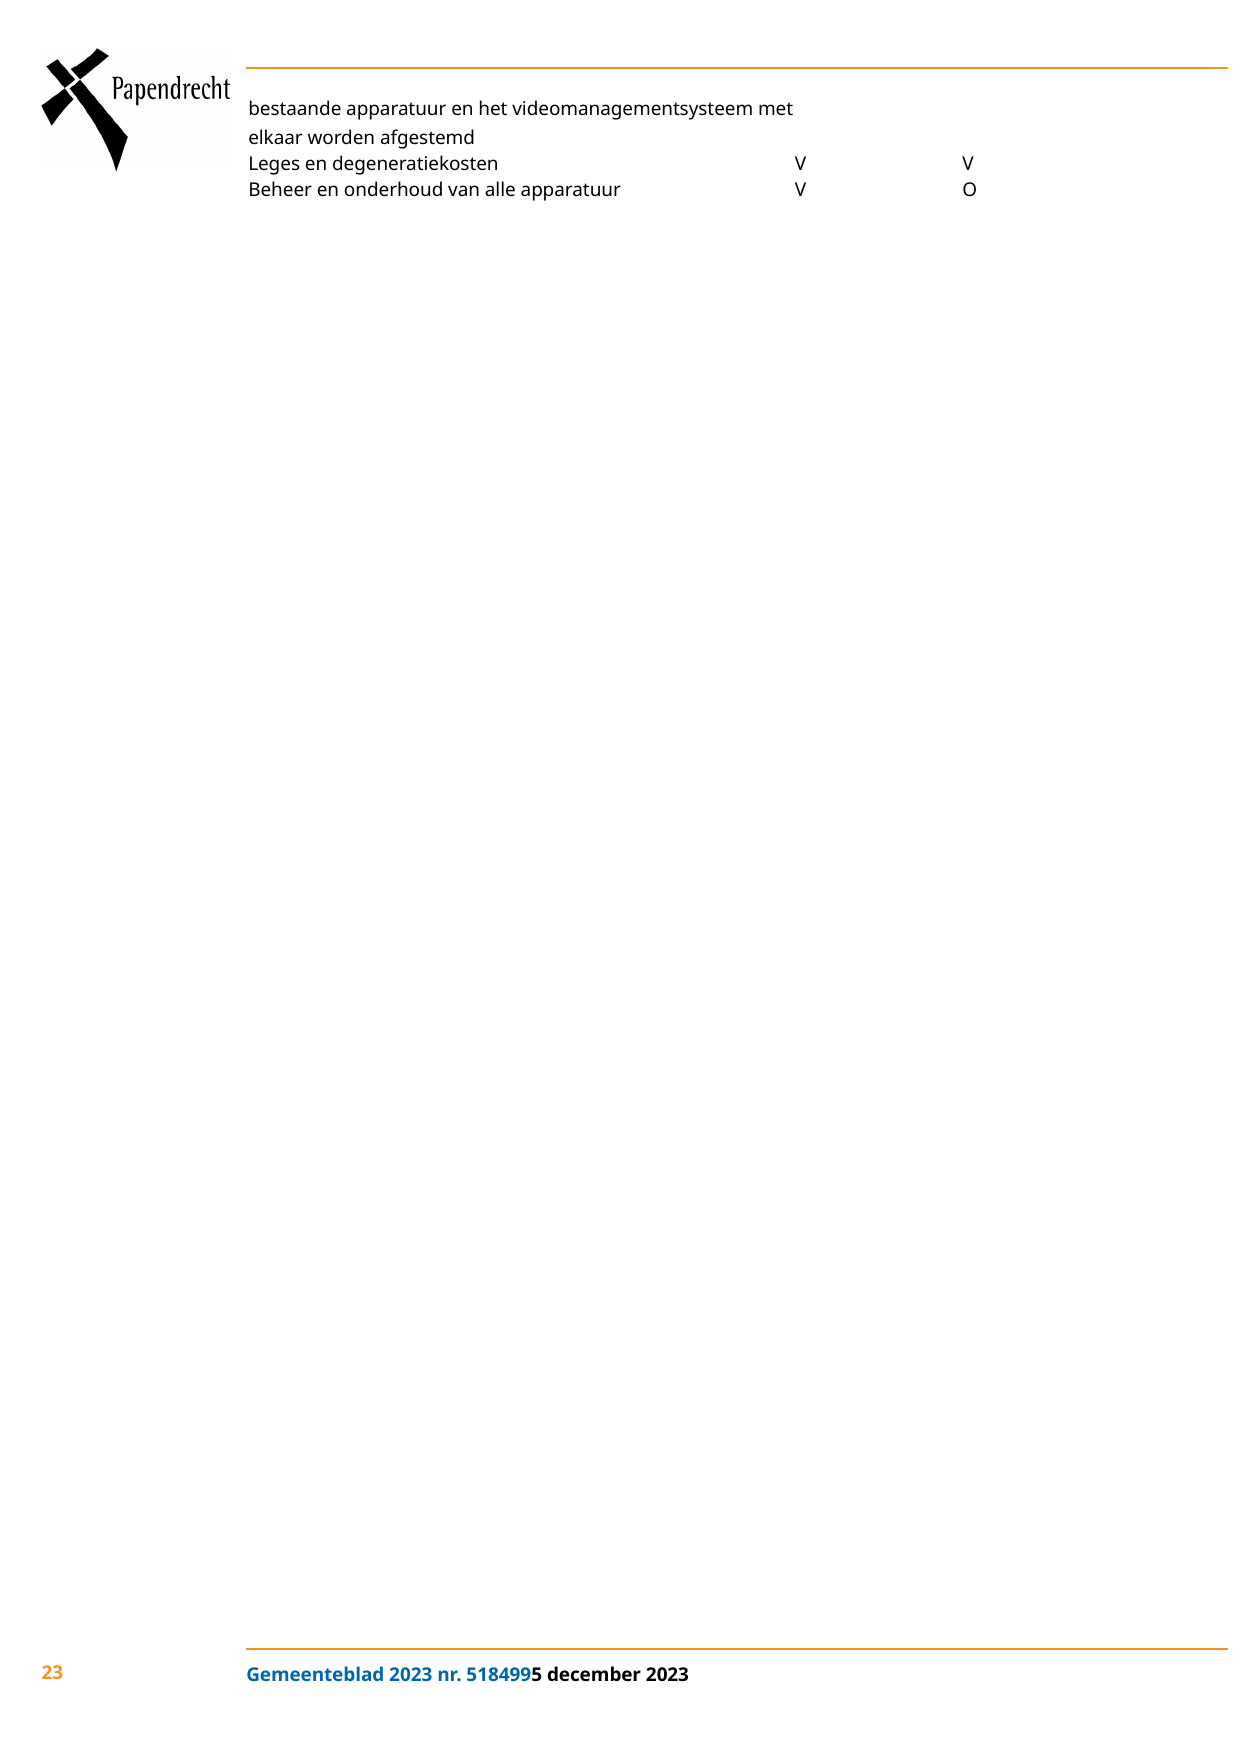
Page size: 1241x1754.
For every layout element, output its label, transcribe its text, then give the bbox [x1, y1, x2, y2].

picture [41, 47, 231, 172]
table_cell V [962, 150, 1152, 176]
table_cell bestaande apparatuur en het videomanagementsysteem met elkaar worden afgestemd [248, 95, 794, 150]
table_cell Beheer en onderhoud van alle apparatuur [248, 176, 794, 202]
table_cell O [962, 176, 1152, 202]
table_cell [962, 95, 1152, 150]
table_cell [795, 95, 962, 150]
table_cell V [795, 176, 962, 202]
table_cell Leges en degeneratiekosten [248, 150, 794, 176]
table_cell V [795, 150, 962, 176]
